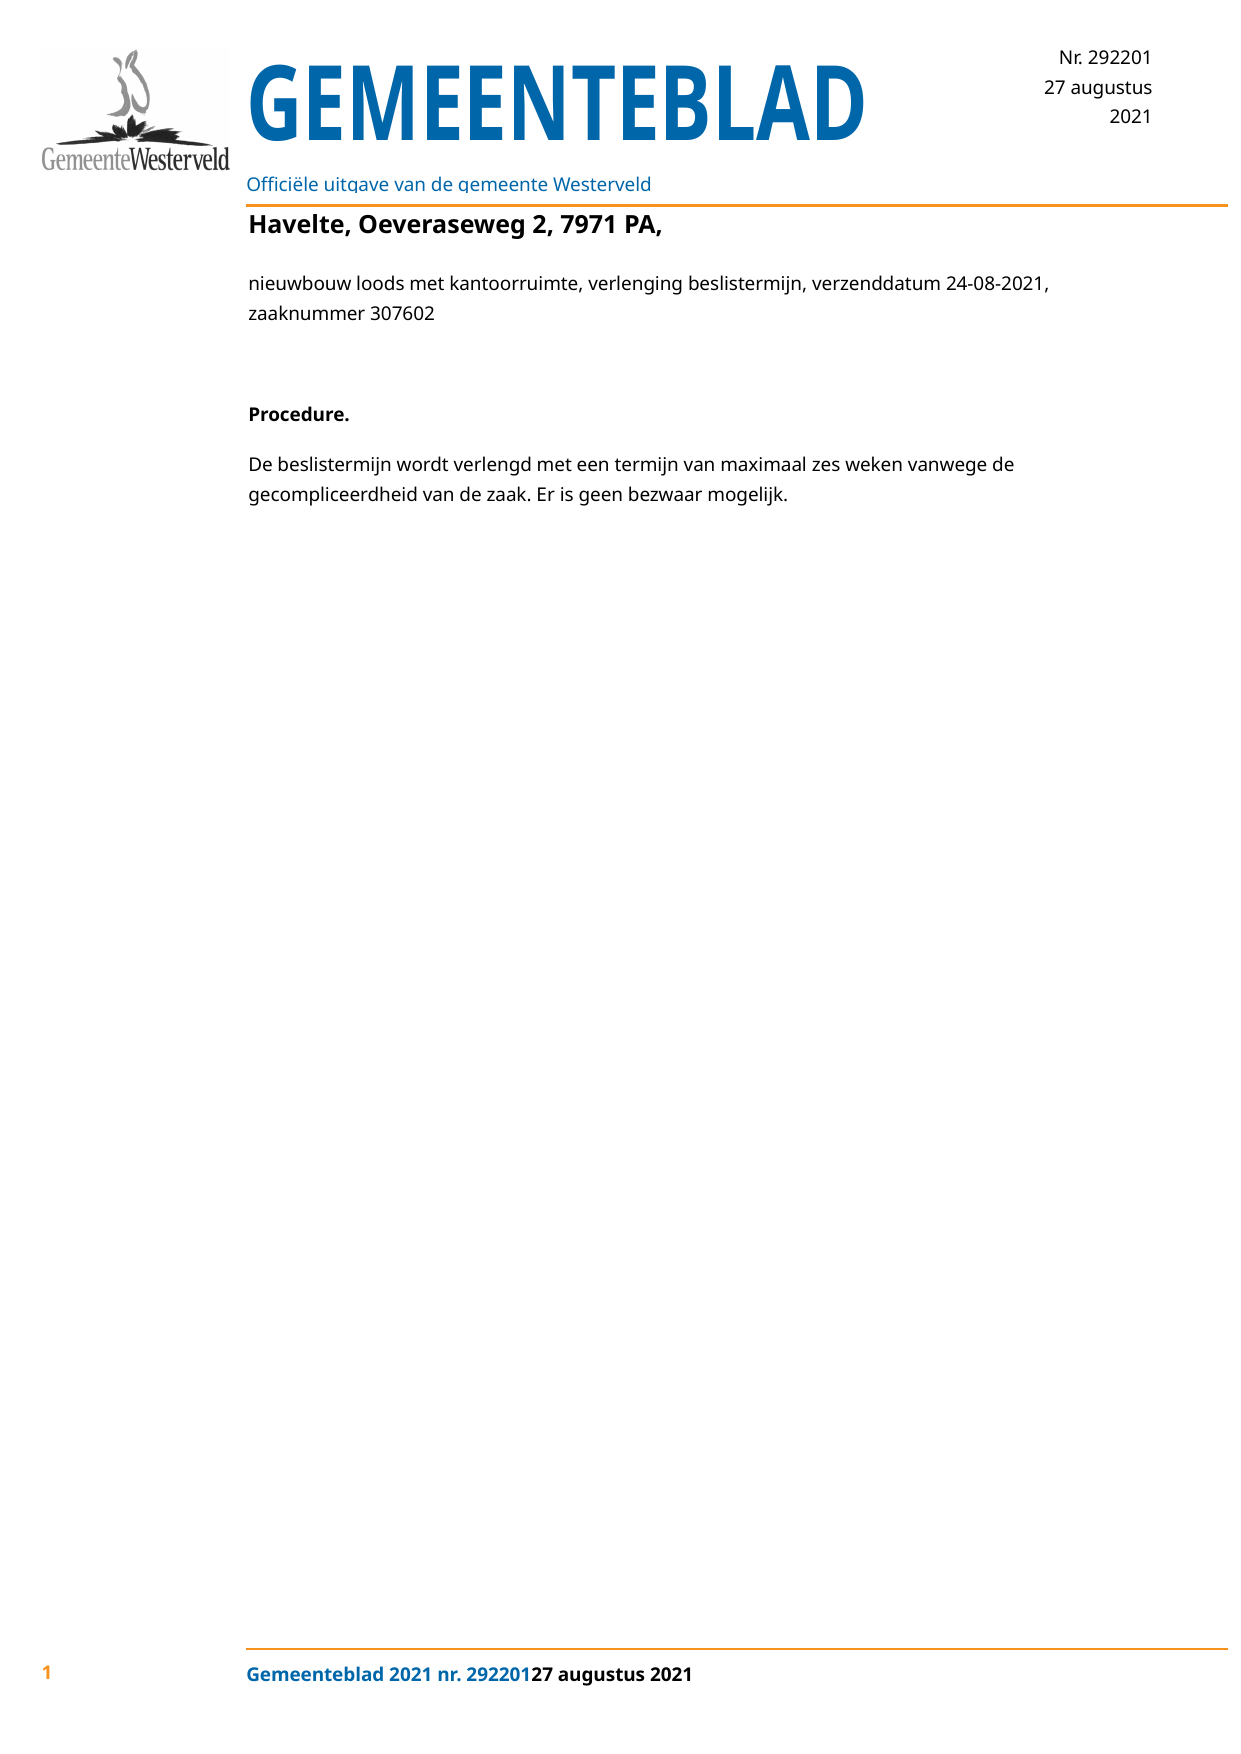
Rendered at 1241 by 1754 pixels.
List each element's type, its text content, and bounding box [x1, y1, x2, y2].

text Procedure. [248, 401, 1152, 426]
text De beslistermijn wordt verlengd met een termijn van maximaal zes weken vanwege de gecompliceerdheid van de zaak. Er is geen bezwaar mogelijk. [248, 451, 1152, 506]
text nieuwbouw loods met kantoorruimte, verlenging beslistermijn, verzenddatum 24-08-2021, zaaknummer 307602 [248, 270, 1152, 326]
text Havelte, Oeveraseweg 2, 7971 PA, [248, 207, 1152, 241]
picture [41, 47, 231, 172]
